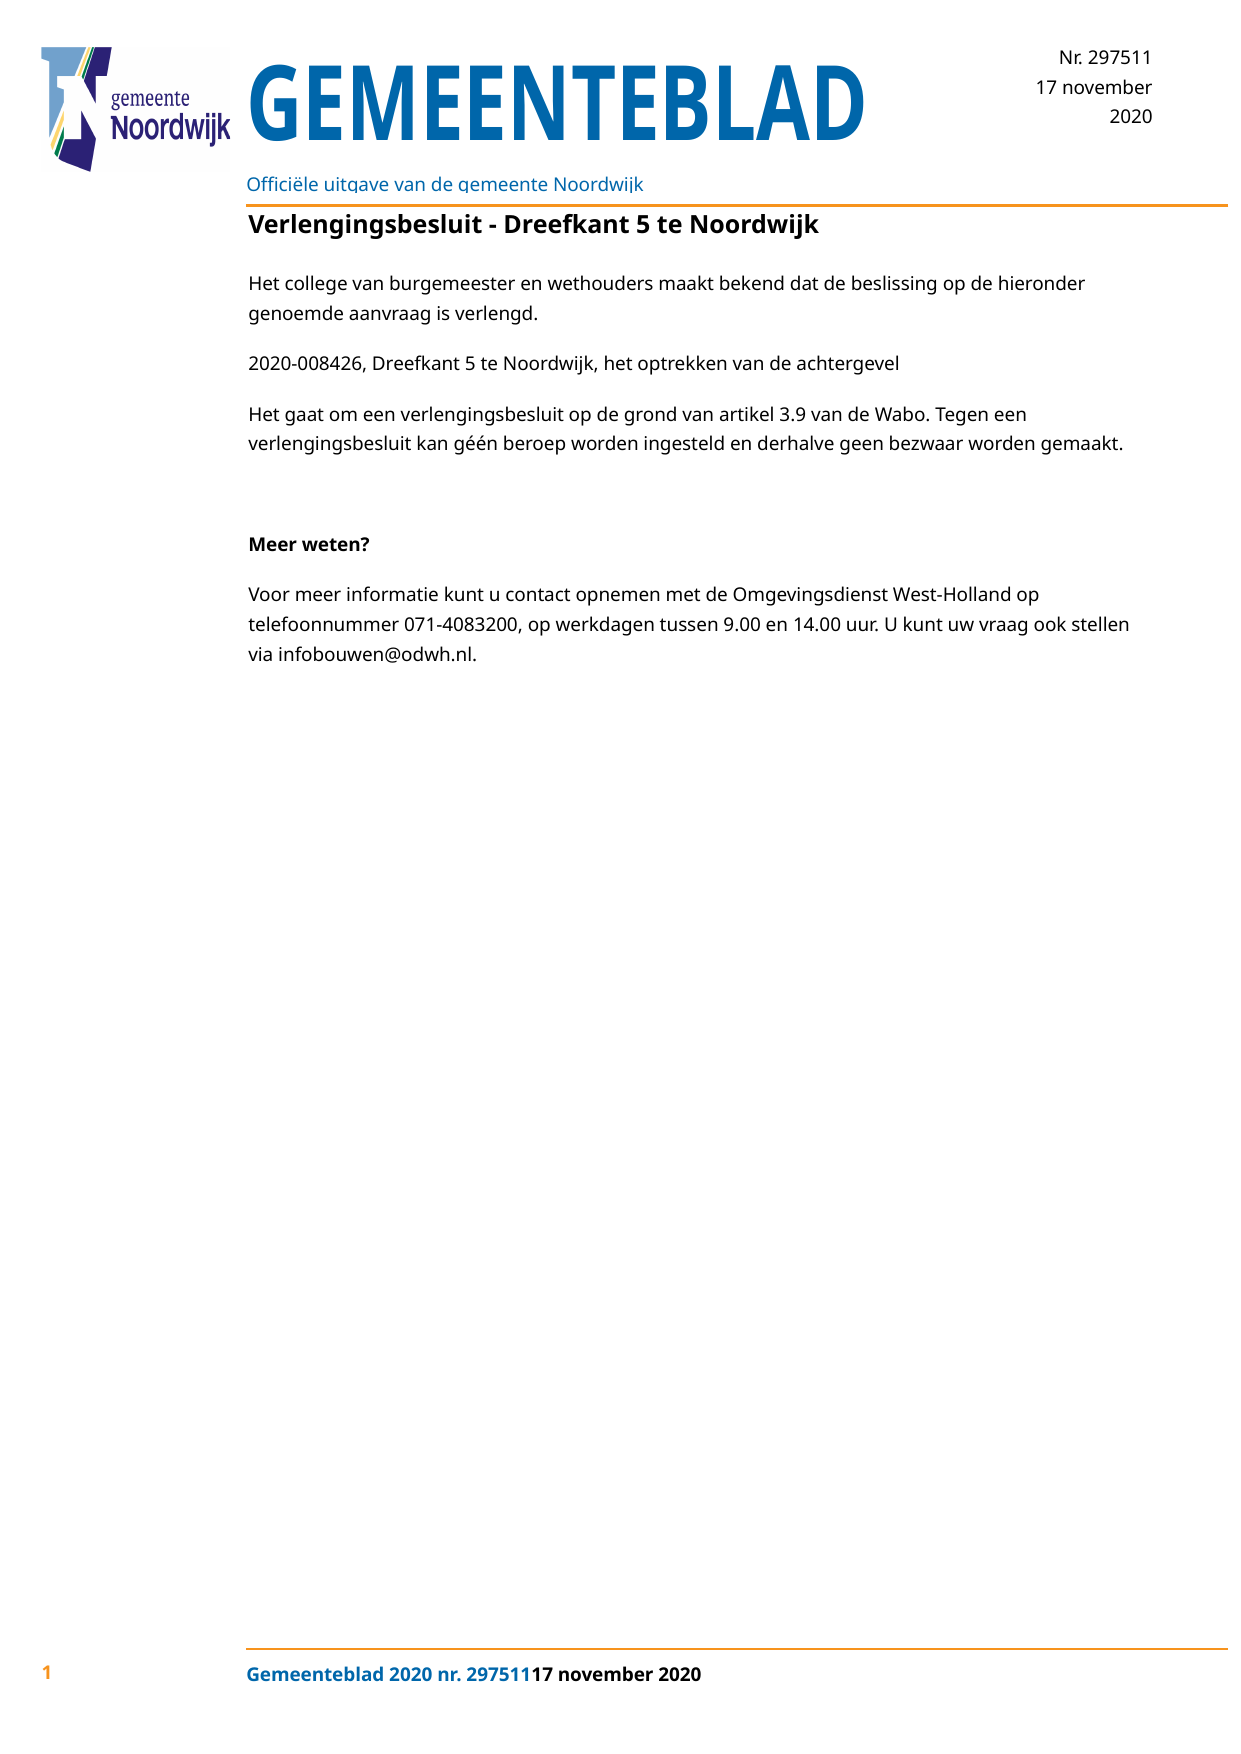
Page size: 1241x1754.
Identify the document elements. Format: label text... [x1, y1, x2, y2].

text Verlengingsbesluit - Dreefkant 5 te Noordwijk [248, 207, 1152, 241]
text Meer weten? [248, 531, 1152, 557]
text Het college van burgemeester en wethouders maakt bekend dat de beslissing op de hieronder genoemde aanvraag is verlengd. [248, 270, 1152, 326]
text Voor meer informatie kunt u contact opnemen met de Omgevingsdienst West-Holland op telefoonnummer 071-4083200, op werkdagen tussen 9.00 en 14.00 uur. U kunt uw vraag ook stellen via infobouwen@odwh.nl. [248, 582, 1152, 666]
text Het gaat om een verlengingsbesluit op de grond van artikel 3.9 van de Wabo. Tegen een verlengingsbesluit kan géén beroep worden ingesteld en derhalve geen bezwaar worden gemaakt. [248, 401, 1152, 456]
picture [41, 47, 231, 172]
text 2020-008426, Dreefkant 5 te Noordwijk, het optrekken van de achtergevel [248, 350, 1152, 376]
